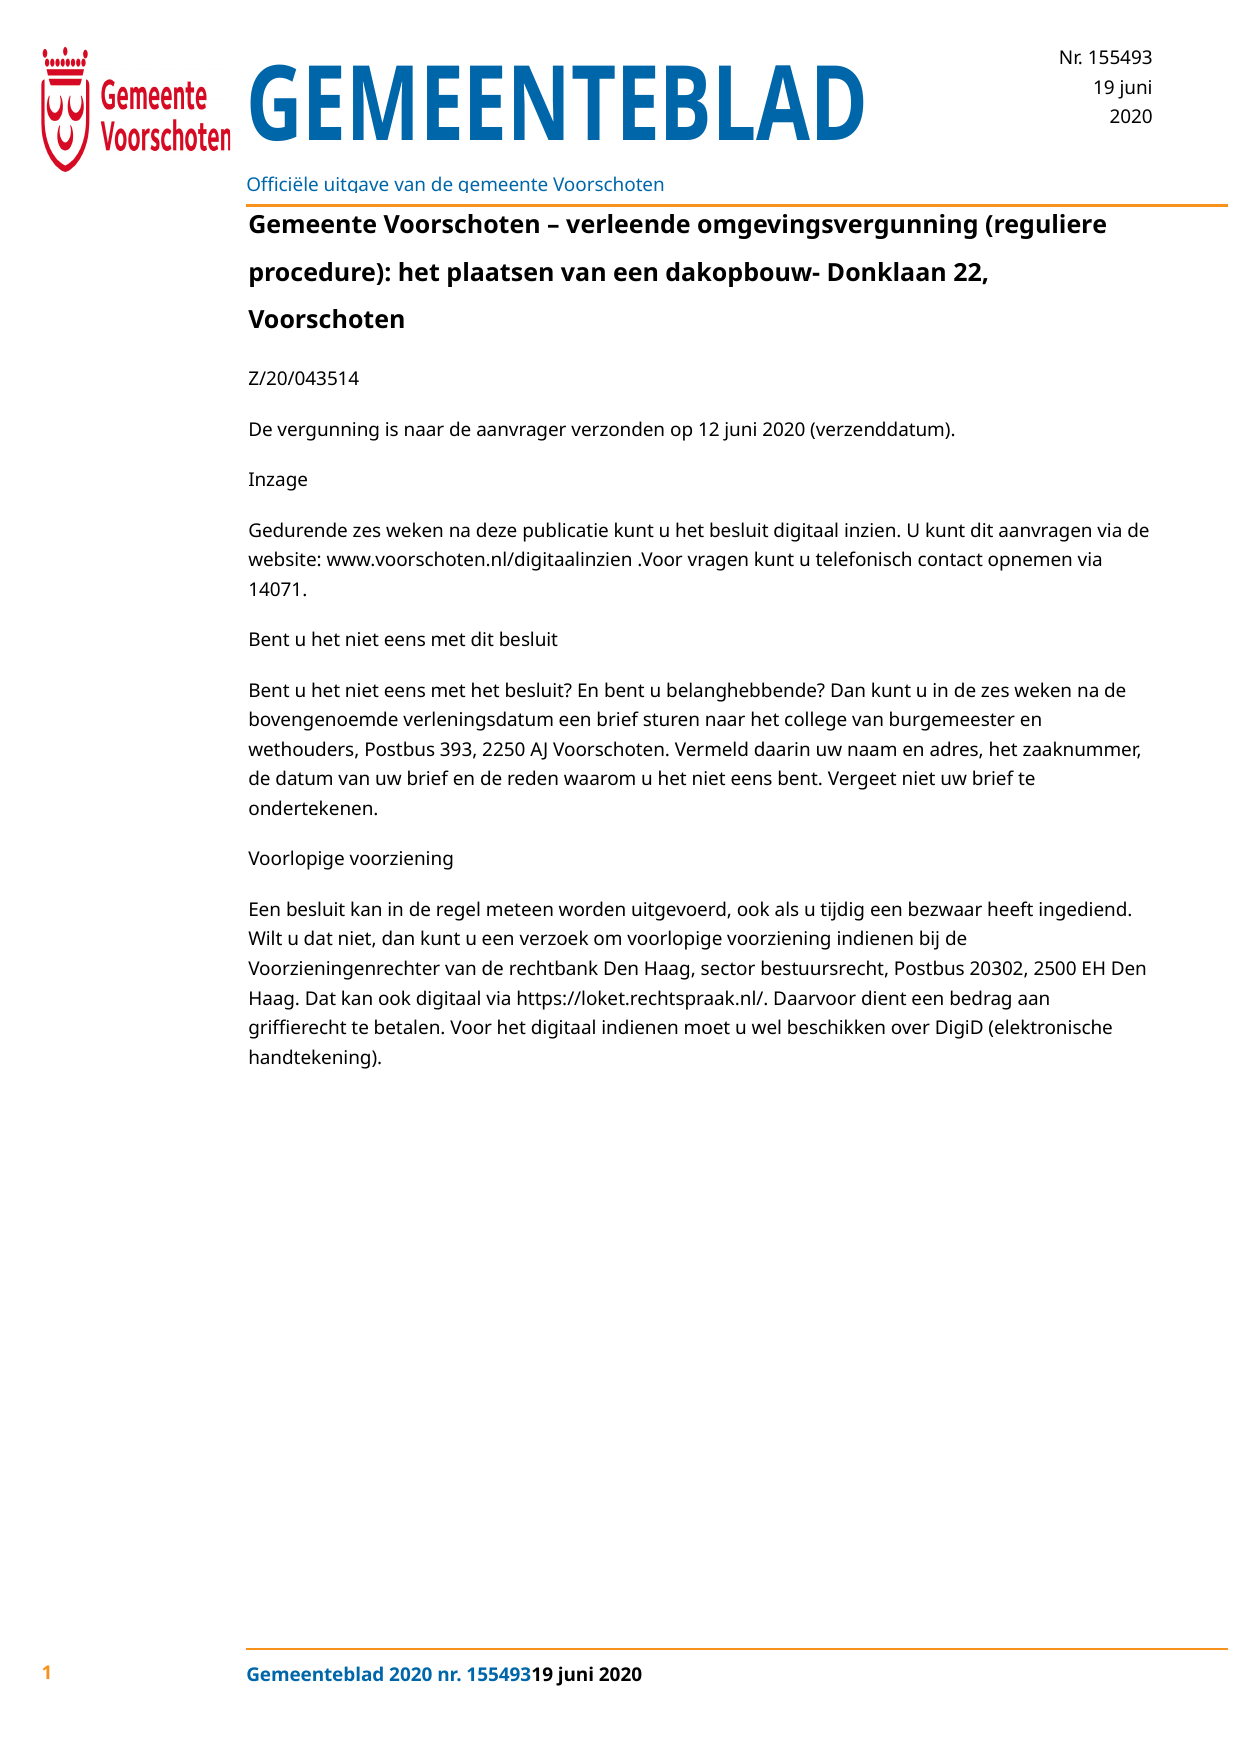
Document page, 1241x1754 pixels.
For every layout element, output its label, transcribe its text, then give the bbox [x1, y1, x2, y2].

text Bent u het niet eens met dit besluit [248, 626, 1152, 652]
picture [41, 47, 231, 172]
text De vergunning is naar de aanvrager verzonden op 12 juni 2020 (verzenddatum). [248, 416, 1152, 442]
text Inzage [248, 466, 1152, 492]
text Voorlopige voorziening [248, 846, 1152, 871]
text Een besluit kan in de regel meteen worden uitgevoerd, ook als u tijdig een bezwaar heeft ingediend. Wilt u dat niet, dan kunt u een verzoek om voorlopige voorziening indienen bij de Voorzieningenrechter van de rechtbank Den Haag, sector bestuursrecht, Postbus 20302, 2500 EH Den Haag. Dat kan ook digitaal via https://loket.rechtspraak.nl/. Daarvoor dient een bedrag aan griffierecht te betalen. Voor het digitaal indienen moet u wel beschikken over DigiD (elektronische handtekening). [248, 896, 1152, 1069]
text Bent u het niet eens met het besluit? En bent u belanghebbende? Dan kunt u in de zes weken na de bovengenoemde verleningsdatum een brief sturen naar het college van burgemeester en wethouders, Postbus 393, 2250 AJ Voorschoten. Vermeld daarin uw naam en adres, het zaaknummer, de datum van uw brief en de reden waarom u het niet eens bent. Vergeet niet uw brief te ondertekenen. [248, 677, 1152, 821]
text Z/20/043514 [248, 366, 1152, 391]
text Gedurende zes weken na deze publicatie kunt u het besluit digitaal inzien. U kunt dit aanvragen via de website: www.voorschoten.nl/digitaalinzien .Voor vragen kunt u telefonisch contact opnemen via 14071. [248, 517, 1152, 602]
text Gemeente Voorschoten – verleende omgevingsvergunning (reguliere procedure): het plaatsen van een dakopbouw- Donklaan 22, Voorschoten [248, 207, 1152, 336]
